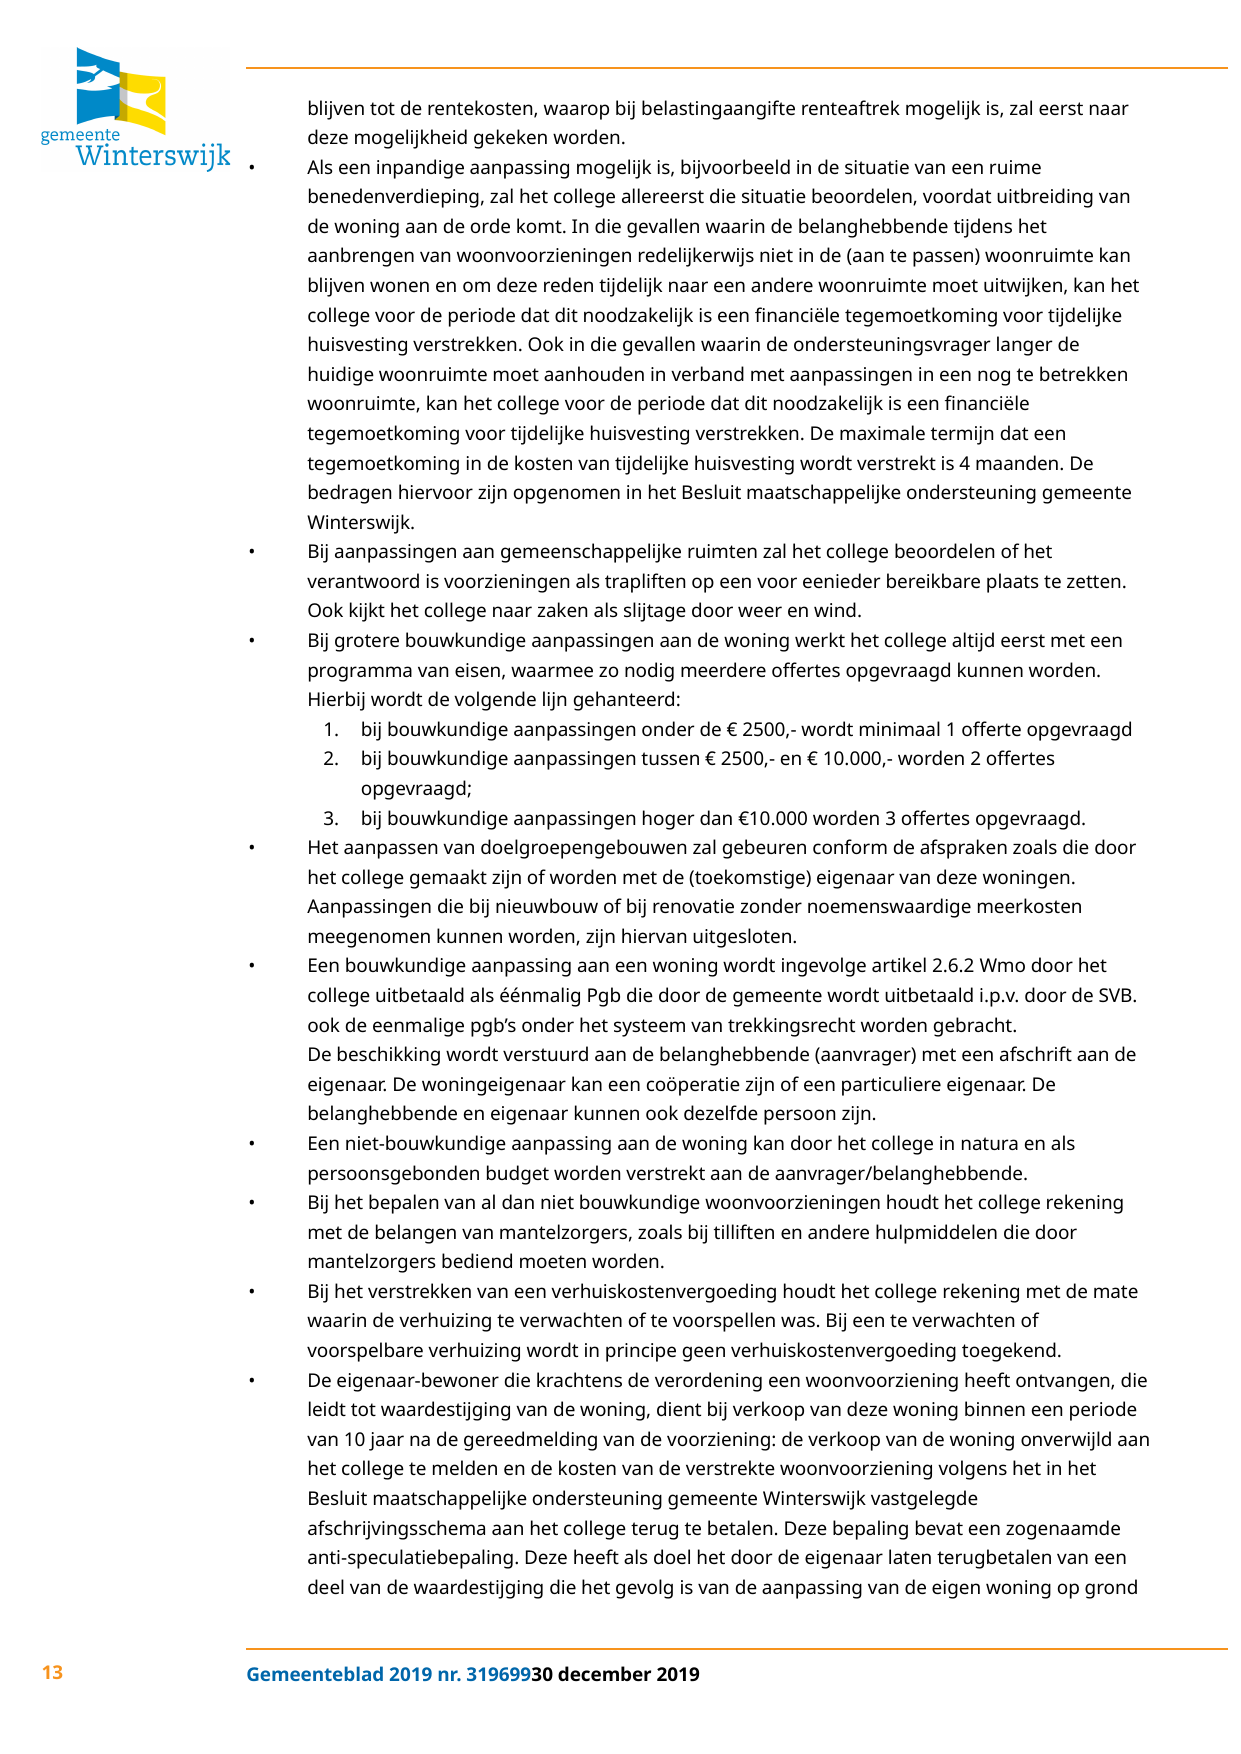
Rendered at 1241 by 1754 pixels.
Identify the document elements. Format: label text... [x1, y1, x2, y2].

list bij bouwkundige aanpassingen hoger dan €10.000 worden 3 offertes opgevraagd. [323, 805, 1152, 831]
list bij bouwkundige aanpassingen tussen € 2500,- en € 10.000,- worden 2 offertes opgevraagd; [323, 746, 1152, 801]
list blijven tot de rentekosten, waarop bij belastingaangifte renteaftrek mogelijk is, zal eerst naar deze mogelijkheid gekeken worden. [248, 95, 1152, 150]
list Bij grotere bouwkundige aanpassingen aan de woning werkt het college altijd eerst met een programma van eisen, waarmee zo nodig meerdere offertes opgevraagd kunnen worden. Hierbij wordt de volgende lijn gehanteerd: [248, 627, 1152, 712]
list Bij het bepalen van al dan niet bouwkundige woonvoorzieningen houdt het college rekening met de belangen van mantelzorgers, zoals bij tilliften en andere hulpmiddelen die door mantelzorgers bediend moeten worden. [248, 1189, 1152, 1274]
picture [41, 47, 231, 172]
picture [225, 153, 231, 162]
list De beschikking wordt verstuurd aan de belanghebbende (aanvrager) met een afschrift aan de eigenaar. De woningeigenaar kan een coöperatie zijn of een particuliere eigenaar. De belanghebbende en eigenaar kunnen ook dezelfde persoon zijn. [248, 1041, 1152, 1126]
list Het aanpassen van doelgroepengebouwen zal gebeuren conform de afspraken zoals die door het college gemaakt zijn of worden met de (toekomstige) eigenaar van deze woningen. Aanpassingen die bij nieuwbouw of bij renovatie zonder noemenswaardige meerkosten meegenomen kunnen worden, zijn hiervan uitgesloten. [248, 834, 1152, 949]
list Een bouwkundige aanpassing aan een woning wordt ingevolge artikel 2.6.2 Wmo door het college uitbetaald als éénmalig Pgb die door de gemeente wordt uitbetaald i.p.v. door de SVB. ook de eenmalige pgb’s onder het systeem van trekkingsrecht worden gebracht. [248, 953, 1152, 1038]
list Als een inpandige aanpassing mogelijk is, bijvoorbeeld in de situatie van een ruime benedenverdieping, zal het college allereerst die situatie beoordelen, voordat uitbreiding van de woning aan de orde komt. In die gevallen waarin de belanghebbende tijdens het aanbrengen van woonvoorzieningen redelijkerwijs niet in de (aan te passen) woonruimte kan blijven wonen en om deze reden tijdelijk naar een andere woonruimte moet uitwijken, kan het college voor de periode dat dit noodzakelijk is een financiële tegemoetkoming voor tijdelijke huisvesting verstrekken. Ook in die gevallen waarin de ondersteuningsvrager langer de huidige woonruimte moet aanhouden in verband met aanpassingen in een nog te betrekken woonruimte, kan het college voor de periode dat dit noodzakelijk is een financiële tegemoetkoming voor tijdelijke huisvesting verstrekken. De maximale termijn dat een tegemoetkoming in de kosten van tijdelijke huisvesting wordt verstrekt is 4 maanden. De bedragen hiervoor zijn opgenomen in het Besluit maatschappelijke ondersteuning gemeente Winterswijk. [248, 154, 1152, 535]
list De eigenaar-bewoner die krachtens de verordening een woonvoorziening heeft ontvangen, die leidt tot waardestijging van de woning, dient bij verkoop van deze woning binnen een periode van 10 jaar na de gereedmelding van de voorziening: de verkoop van de woning onverwijld aan het college te melden en de kosten van de verstrekte woonvoorziening volgens het in het Besluit maatschappelijke ondersteuning gemeente Winterswijk vastgelegde afschrijvingsschema aan het college terug te betalen. Deze bepaling bevat een zogenaamde anti-speculatiebepaling. Deze heeft als doel het door de eigenaar laten terugbetalen van een deel van de waardestijging die het gevolg is van de aanpassing van de eigen woning op grond [248, 1367, 1152, 1600]
list Bij het verstrekken van een verhuiskostenvergoeding houdt het college rekening met de mate waarin de verhuizing te verwachten of te voorspellen was. Bij een te verwachten of voorspelbare verhuizing wordt in principe geen verhuiskostenvergoeding toegekend. [248, 1278, 1152, 1363]
list Bij aanpassingen aan gemeenschappelijke ruimten zal het college beoordelen of het verantwoord is voorzieningen als trapliften op een voor eenieder bereikbare plaats te zetten. Ook kijkt het college naar zaken als slijtage door weer en wind. [248, 538, 1152, 623]
list Een niet-bouwkundige aanpassing aan de woning kan door het college in natura en als persoonsgebonden budget worden verstrekt aan de aanvrager/belanghebbende. [248, 1130, 1152, 1186]
list bij bouwkundige aanpassingen onder de € 2500,- wordt minimaal 1 offerte opgevraagd [323, 716, 1152, 742]
